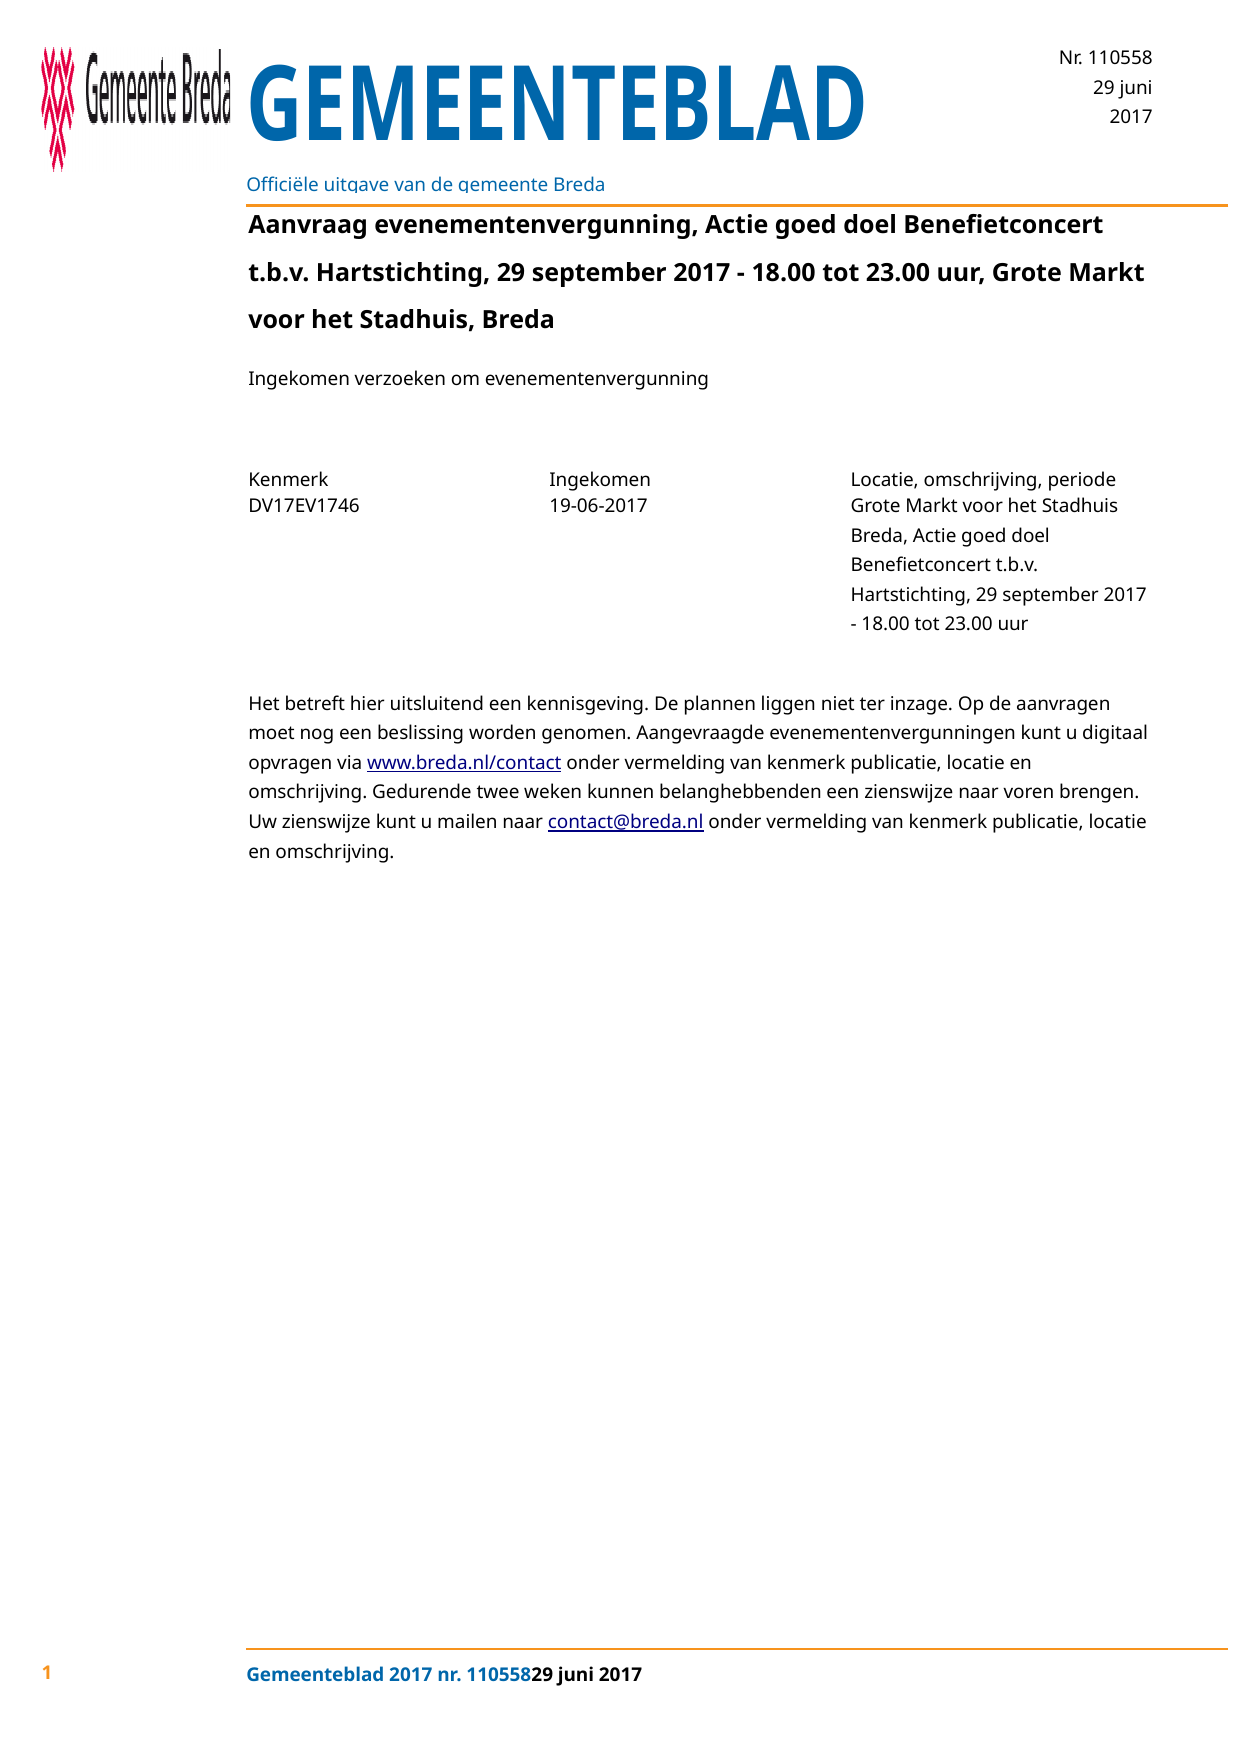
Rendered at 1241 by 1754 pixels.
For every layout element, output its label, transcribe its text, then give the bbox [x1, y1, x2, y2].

table_cell 19-06-2017 [549, 492, 850, 636]
text Ingekomen verzoeken om evenementenvergunning [248, 366, 1152, 391]
table_cell Grote Markt voor het Stadhuis Breda, Actie goed doel Benefietconcert t.b.v. Hartstichting, 29 september 2017 - 18.00 tot 23.00 uur [850, 492, 1152, 636]
table_header Kenmerk [248, 466, 549, 492]
text Het betreft hier uitsluitend een kennisgeving. De plannen liggen niet ter inzage. Op de aanvragen moet nog een beslissing worden genomen. Aangevraagde evenementenvergunningen kunt u digitaal opvragen via www.breda.nl/contact onder vermelding van kenmerk publicatie, locatie en omschrijving. Gedurende twee weken kunnen belanghebbenden een zienswijze naar voren brengen. Uw zienswijze kunt u mailen naar contact@breda.nl onder vermelding van kenmerk publicatie, locatie en omschrijving. [248, 690, 1152, 863]
picture [41, 47, 231, 172]
table_header Ingekomen [549, 466, 850, 492]
table_cell DV17EV1746 [248, 492, 549, 636]
text Aanvraag evenementenvergunning, Actie goed doel Benefietconcert t.b.v. Hartstichting, 29 september 2017 - 18.00 tot 23.00 uur, Grote Markt voor het Stadhuis, Breda [248, 207, 1152, 336]
table_header Locatie, omschrijving, periode [850, 466, 1152, 492]
